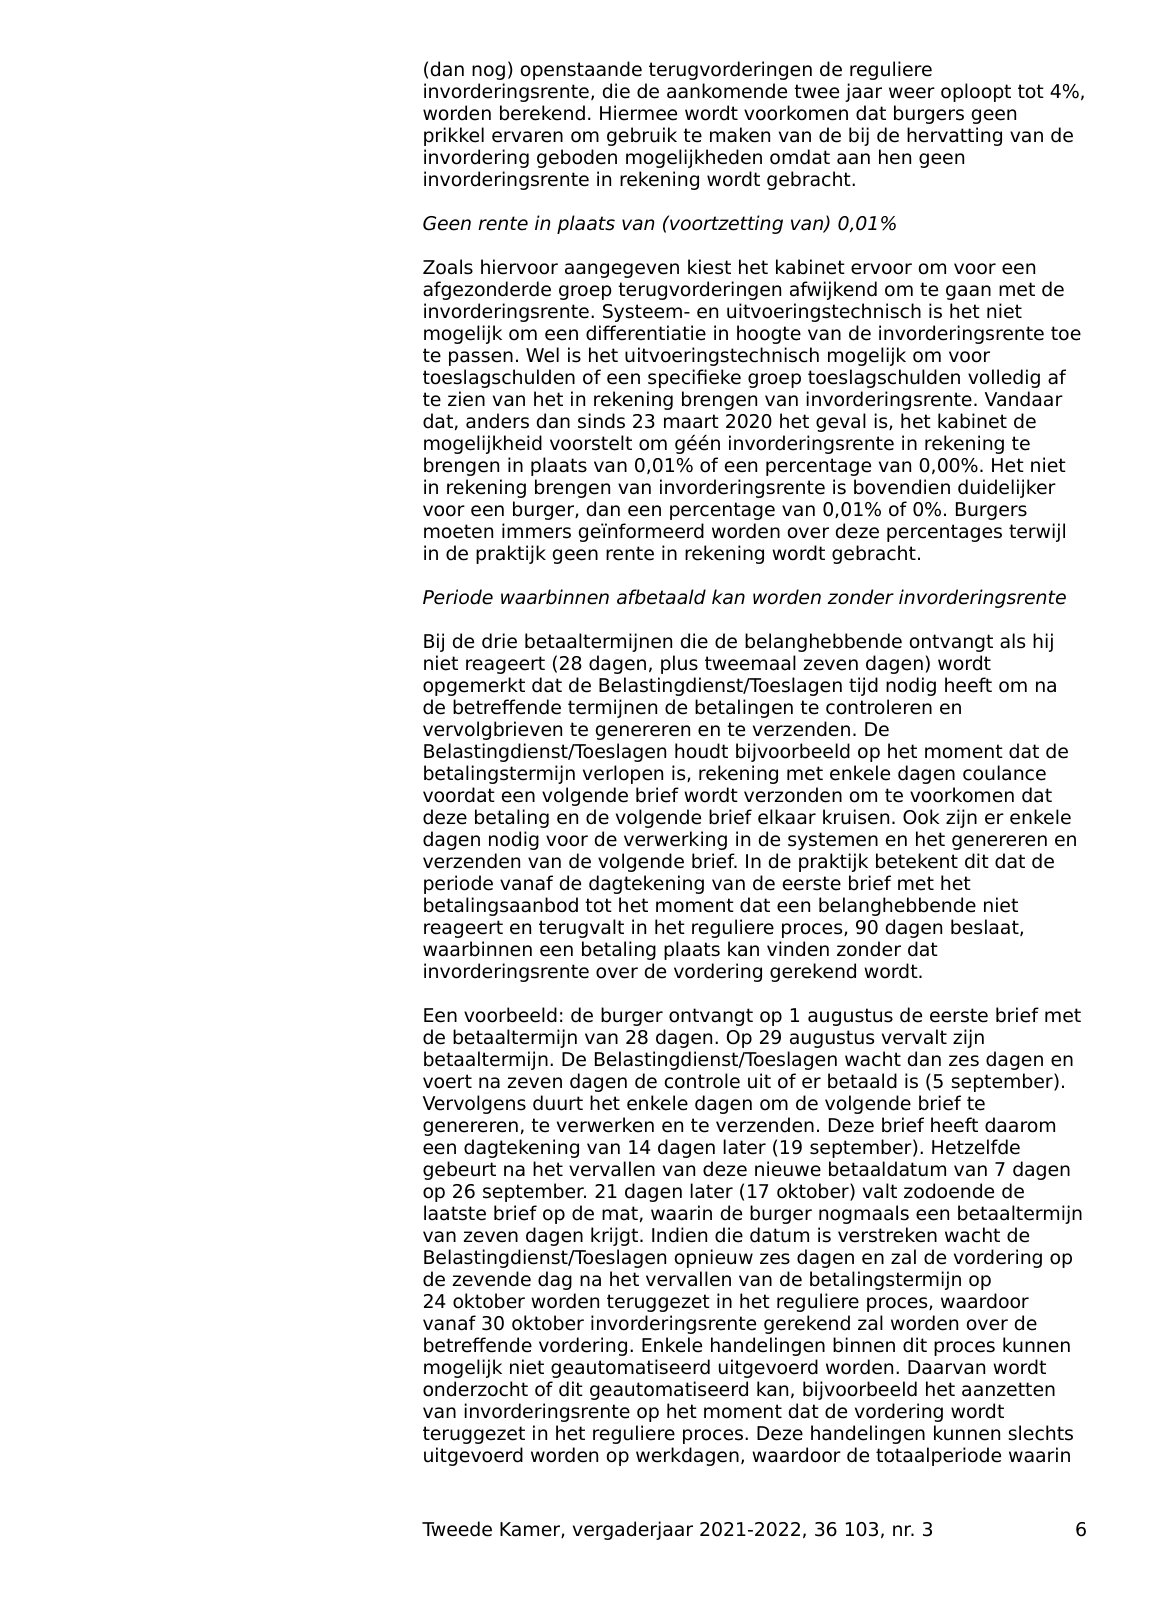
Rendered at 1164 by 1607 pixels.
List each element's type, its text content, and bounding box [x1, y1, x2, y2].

text Een voorbeeld: de burger ontvangt op 1 augustus de eerste brief met de betaaltermijn van 28 dagen. Op 29 augustus vervalt zijn betaaltermijn. De Belastingdienst/Toeslagen wacht dan zes dagen en voert na zeven dagen de controle uit of er betaald is (5 september). Vervolgens duurt het enkele dagen om de volgende brief te genereren, te verwerken en te verzenden. Deze brief heeft daarom een dagtekening van 14 dagen later (19 september). Hetzelfde gebeurt na het vervallen van deze nieuwe betaaldatum van 7 dagen op 26 september. 21 dagen later (17 oktober) valt zodoende de laatste brief op de mat, waarin de burger nogmaals een betaaltermijn van zeven dagen krijgt. Indien die datum is verstreken wacht de Belastingdienst/Toeslagen opnieuw zes dagen en zal de vordering op de zevende dag na het vervallen van de betalingstermijn op 24 oktober worden teruggezet in het reguliere proces, waardoor vanaf 30 oktober invorderingsrente gerekend zal worden over de betreffende vordering. Enkele handelingen binnen dit proces kunnen mogelijk niet geautomatiseerd uitgevoerd worden. Daarvan wordt onderzocht of dit geautomatiseerd kan, bijvoorbeeld het aanzetten van invorderingsrente op het moment dat de vordering wordt teruggezet in het reguliere proces. Deze handelingen kunnen slechts uitgevoerd worden op werkdagen, waardoor de totaalperiode waarin [422, 1005, 1087, 1467]
text Bij de drie betaaltermijnen die de belanghebbende ontvangt als hij niet reageert (28 dagen, plus tweemaal zeven dagen) wordt opgemerkt dat de Belastingdienst/Toeslagen tijd nodig heeft om na de betreffende termijnen de betalingen te controleren en vervolgbrieven te genereren en te verzenden. De Belastingdienst/Toeslagen houdt bijvoorbeeld op het moment dat de betalingstermijn verlopen is, rekening met enkele dagen coulance voordat een volgende brief wordt verzonden om te voorkomen dat deze betaling en de volgende brief elkaar kruisen. Ook zijn er enkele dagen nodig voor de verwerking in de systemen en het genereren en verzenden van de volgende brief. In de praktijk betekent dit dat de periode vanaf de dagtekening van de eerste brief met het betalingsaanbod tot het moment dat een belanghebbende niet reageert en terugvalt in het reguliere proces, 90 dagen beslaat, waarbinnen een betaling plaats kan vinden zonder dat invorderingsrente over de vordering gerekend wordt. [422, 631, 1087, 983]
subtitle Geen rente in plaats van (voortzetting van) 0,01% [422, 213, 1087, 235]
text Zoals hiervoor aangegeven kiest het kabinet ervoor om voor een afgezonderde groep terugvorderingen afwijkend om te gaan met de invorderingsrente. Systeem- en uitvoeringstechnisch is het niet mogelijk om een differentiatie in hoogte van de invorderingsrente toe te passen. Wel is het uitvoeringstechnisch mogelijk om voor toeslagschulden of een specifieke groep toeslagschulden volledig af te zien van het in rekening brengen van invorderingsrente. Vandaar dat, anders dan sinds 23 maart 2020 het geval is, het kabinet de mogelijkheid voorstelt om géén invorderingsrente in rekening te brengen in plaats van 0,01% of een percentage van 0,00%. Het niet in rekening brengen van invorderingsrente is bovendien duidelijker voor een burger, dan een percentage van 0,01% of 0%. Burgers moeten immers geïnformeerd worden over deze percentages terwijl in de praktijk geen rente in rekening wordt gebracht. [422, 257, 1087, 565]
subtitle Periode waarbinnen afbetaald kan worden zonder invorderingsrente [422, 587, 1087, 609]
text (dan nog) openstaande terugvorderingen de reguliere invorderingsrente, die de aankomende twee jaar weer oploopt tot 4%, worden berekend. Hiermee wordt voorkomen dat burgers geen prikkel ervaren om gebruik te maken van de bij de hervatting van de invordering geboden mogelijkheden omdat aan hen geen invorderingsrente in rekening wordt gebracht. [422, 59, 1087, 191]
